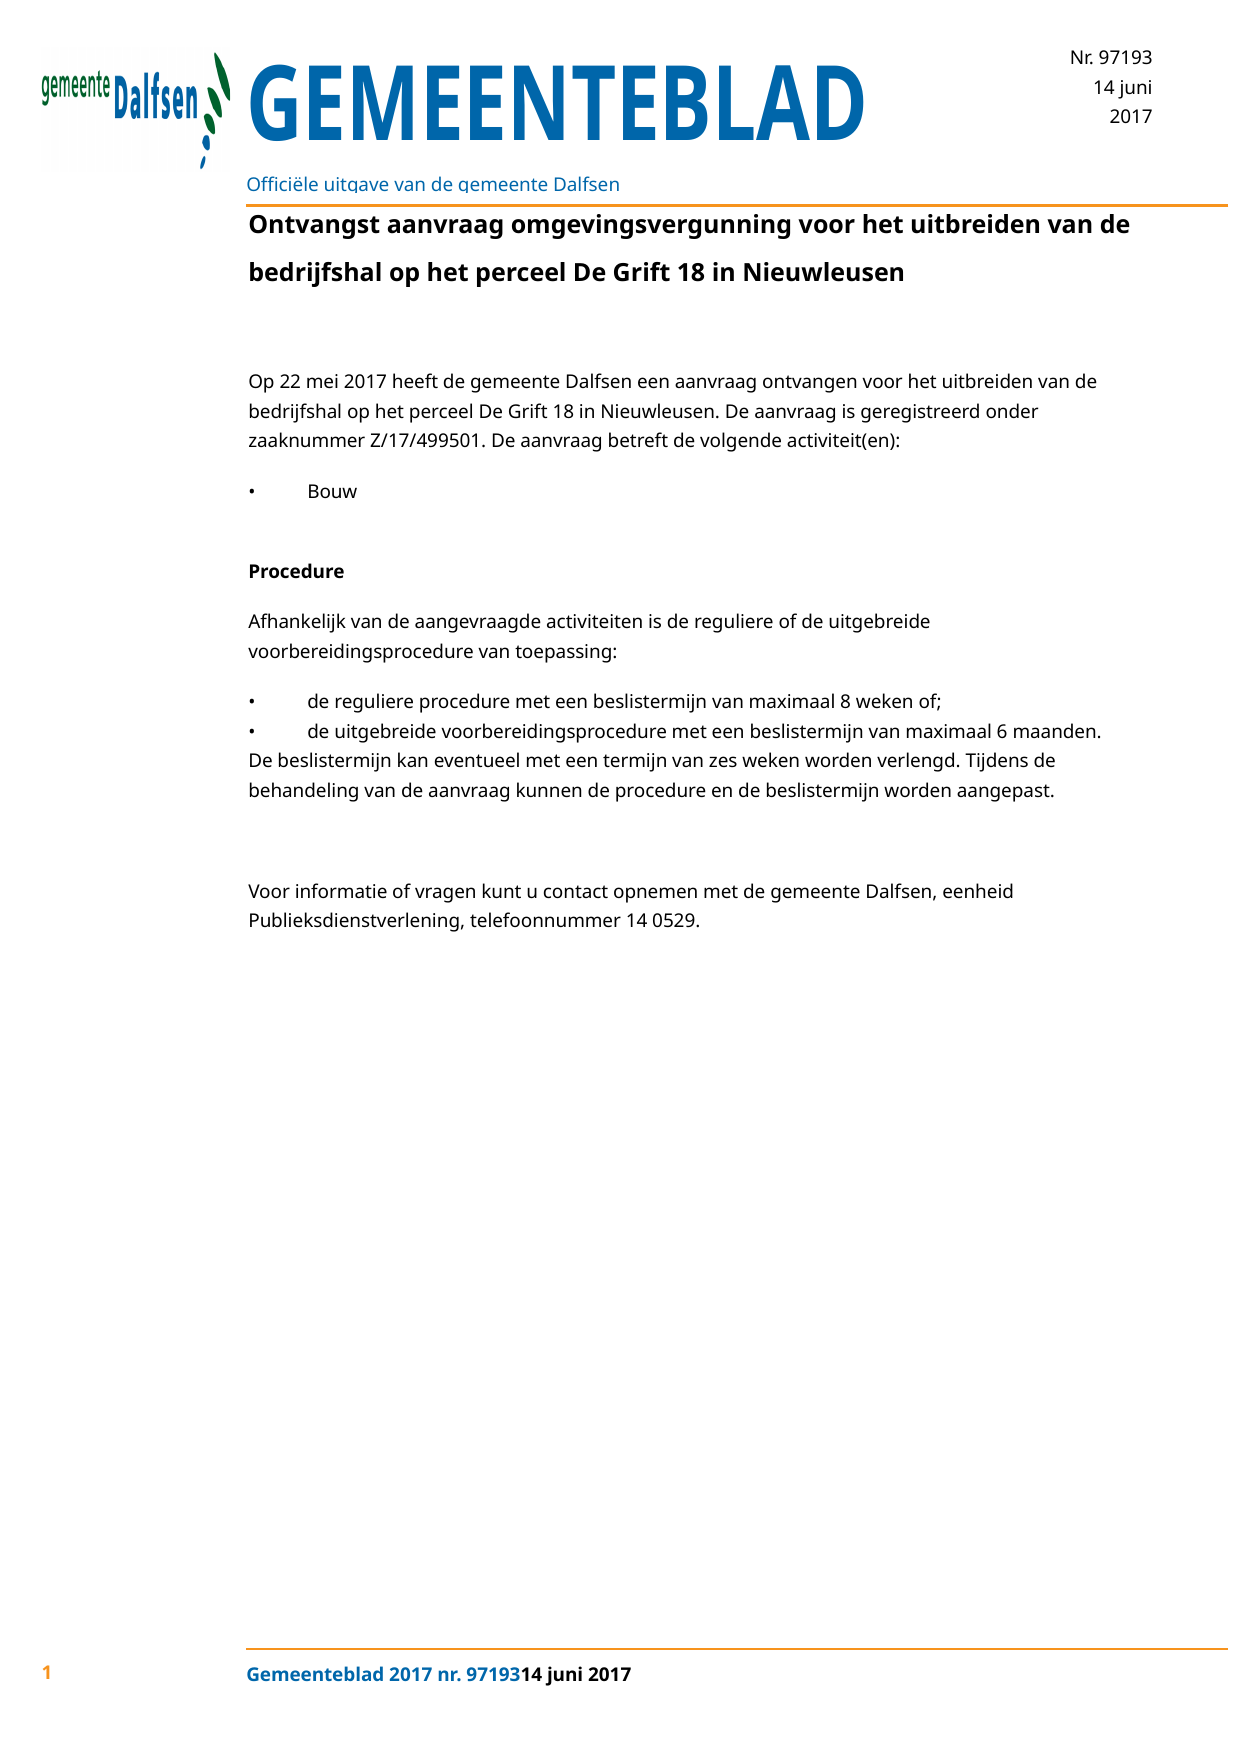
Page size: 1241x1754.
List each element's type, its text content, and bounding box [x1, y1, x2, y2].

list Bouw [248, 478, 1152, 504]
list de reguliere procedure met een beslistermijn van maximaal 8 weken of; [248, 688, 1152, 714]
list de uitgebreide voorbereidingsprocedure met een beslistermijn van maximaal 6 maanden. [248, 718, 1152, 744]
text Afhankelijk van de aangevraagde activiteiten is de reguliere of de uitgebreide voorbereidingsprocedure van toepassing: [248, 608, 1152, 664]
text Procedure [248, 558, 1152, 584]
text Ontvangst aanvraag omgevingsvergunning voor het uitbreiden van de bedrijfshal op het perceel De Grift 18 in Nieuwleusen [248, 207, 1152, 288]
picture [41, 47, 231, 172]
text De beslistermijn kan eventueel met een termijn van zes weken worden verlengd. Tijdens de behandeling van de aanvraag kunnen de procedure en de beslistermijn worden aangepast. [248, 747, 1152, 803]
text Op 22 mei 2017 heeft de gemeente Dalfsen een aanvraag ontvangen voor het uitbreiden van de bedrijfshal op het perceel De Grift 18 in Nieuwleusen. De aanvraag is geregistreerd onder zaaknummer Z/17/499501. De aanvraag betreft de volgende activiteit(en): [248, 368, 1152, 453]
text Voor informatie of vragen kunt u contact opnemen met de gemeente Dalfsen, eenheid Publieksdienstverlening, telefoonnummer 14 0529. [248, 878, 1152, 933]
